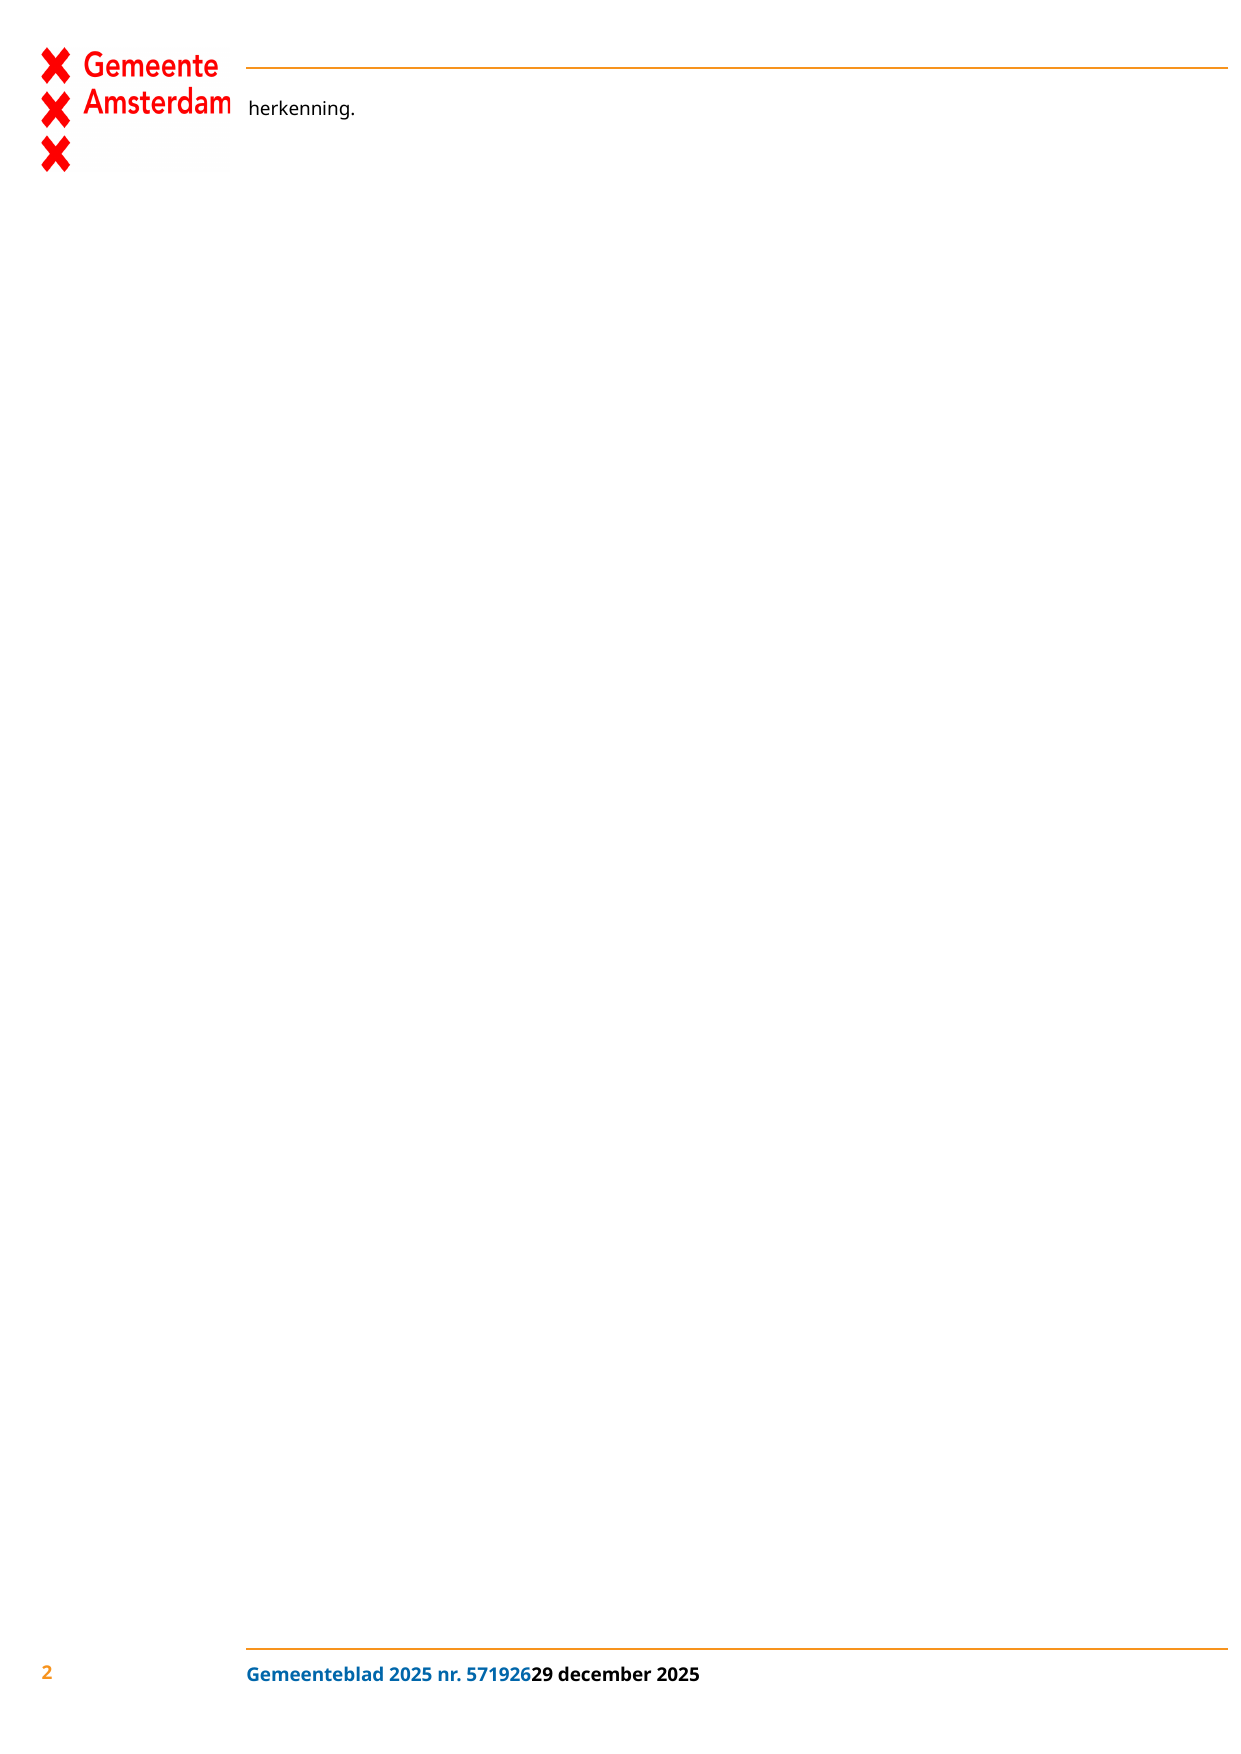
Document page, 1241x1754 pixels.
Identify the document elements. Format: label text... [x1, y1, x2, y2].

text herkenning. [248, 95, 1152, 121]
picture [41, 47, 231, 172]
